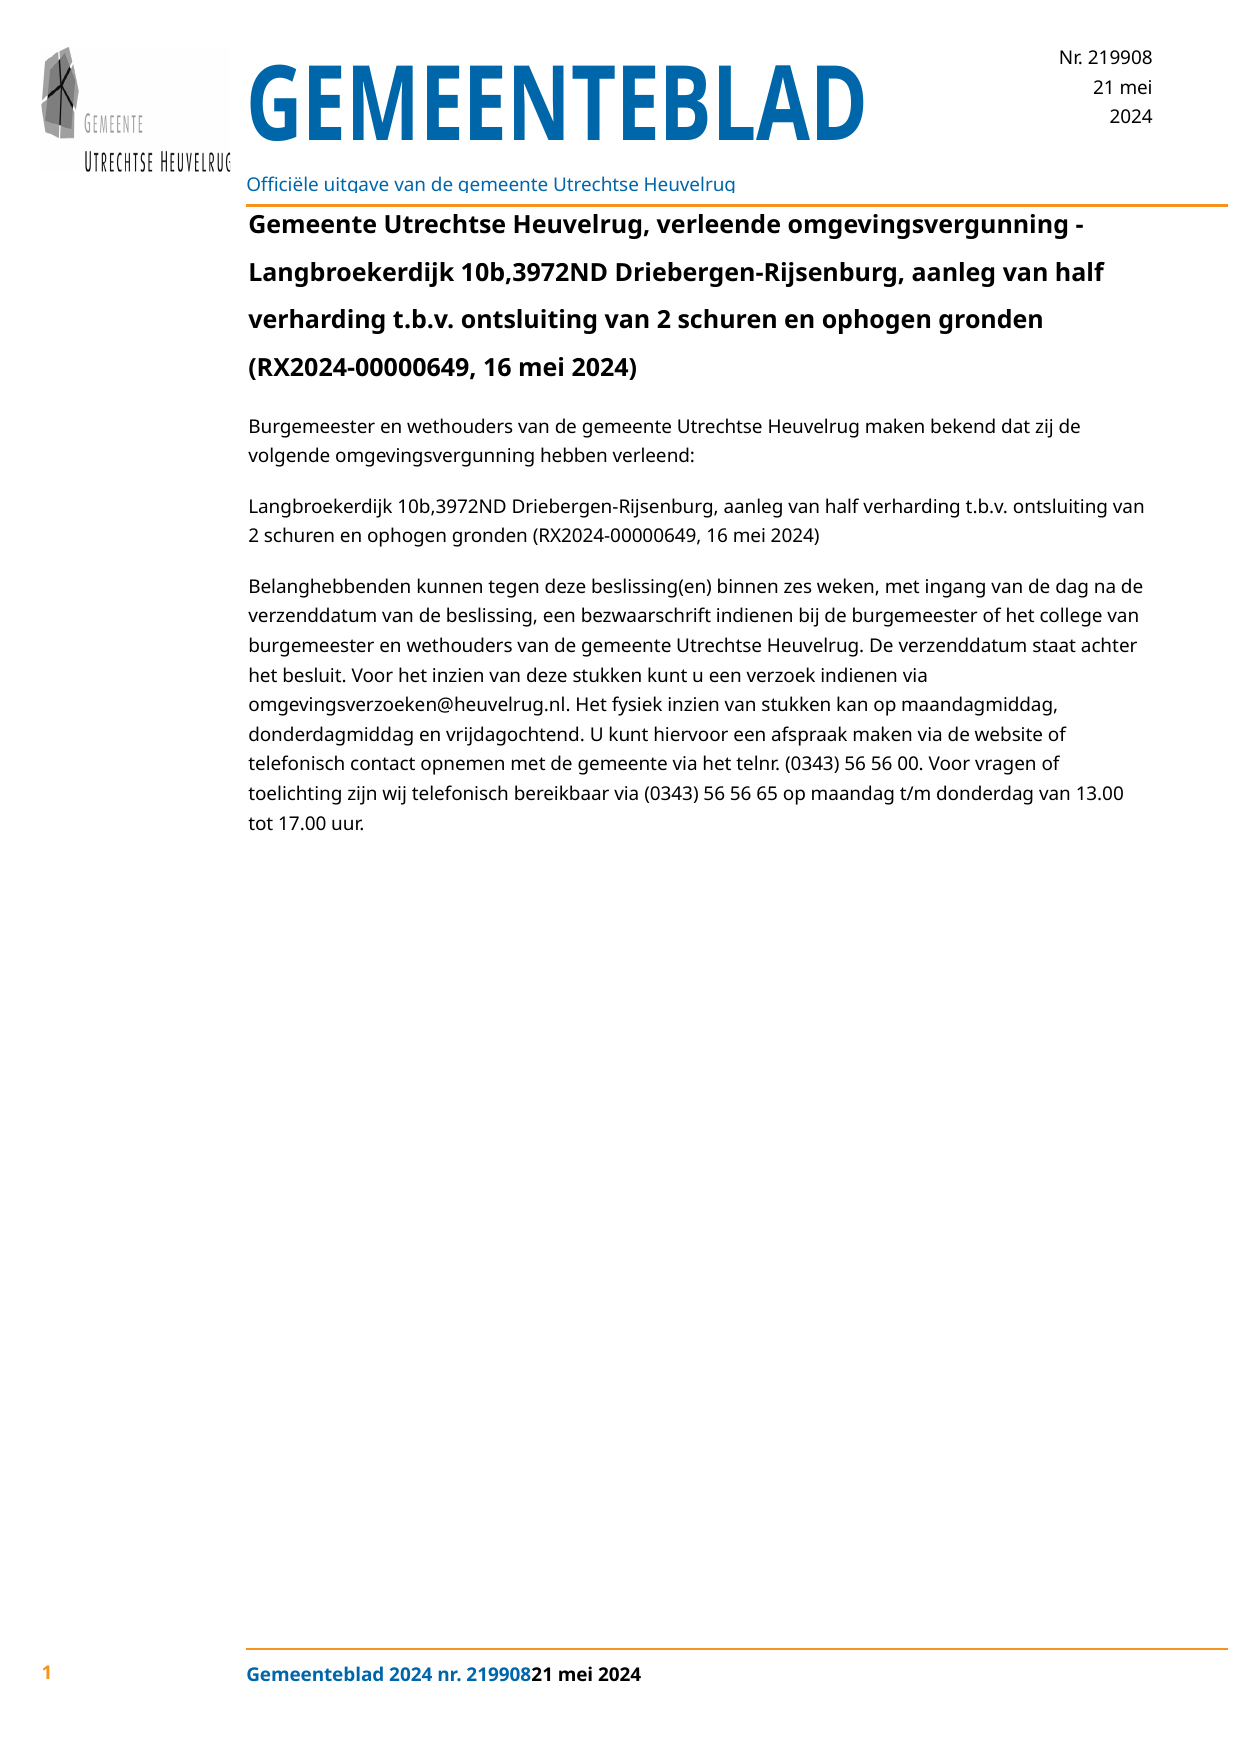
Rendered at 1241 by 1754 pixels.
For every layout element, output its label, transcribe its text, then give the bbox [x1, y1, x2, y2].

text Belanghebbenden kunnen tegen deze beslissing(en) binnen zes weken, met ingang van de dag na de verzenddatum van de beslissing, een bezwaarschrift indienen bij de burgemeester of het college van burgemeester en wethouders van de gemeente Utrechtse Heuvelrug. De verzenddatum staat achter het besluit. Voor het inzien van deze stukken kunt u een verzoek indienen via omgevingsverzoeken@heuvelrug.nl. Het fysiek inzien van stukken kan op maandagmiddag, donderdagmiddag en vrijdagochtend. U kunt hiervoor een afspraak maken via de website of telefonisch contact opnemen met de gemeente via het telnr. (0343) 56 56 00. Voor vragen of toelichting zijn wij telefonisch bereikbaar via (0343) 56 56 65 op maandag t/m donderdag van 13.00 tot 17.00 uur. [248, 573, 1152, 836]
text Langbroekerdijk 10b,3972ND Driebergen-Rijsenburg, aanleg van half verharding t.b.v. ontsluiting van 2 schuren en ophogen gronden (RX2024-00000649, 16 mei 2024) [248, 493, 1152, 548]
text Burgemeester en wethouders van de gemeente Utrechtse Heuvelrug maken bekend dat zij de volgende omgevingsvergunning hebben verleend: [248, 413, 1152, 468]
picture [41, 47, 231, 172]
text Gemeente Utrechtse Heuvelrug, verleende omgevingsvergunning - Langbroekerdijk 10b,3972ND Driebergen-Rijsenburg, aanleg van half verharding t.b.v. ontsluiting van 2 schuren en ophogen gronden (RX2024-00000649, 16 mei 2024) [248, 207, 1152, 384]
